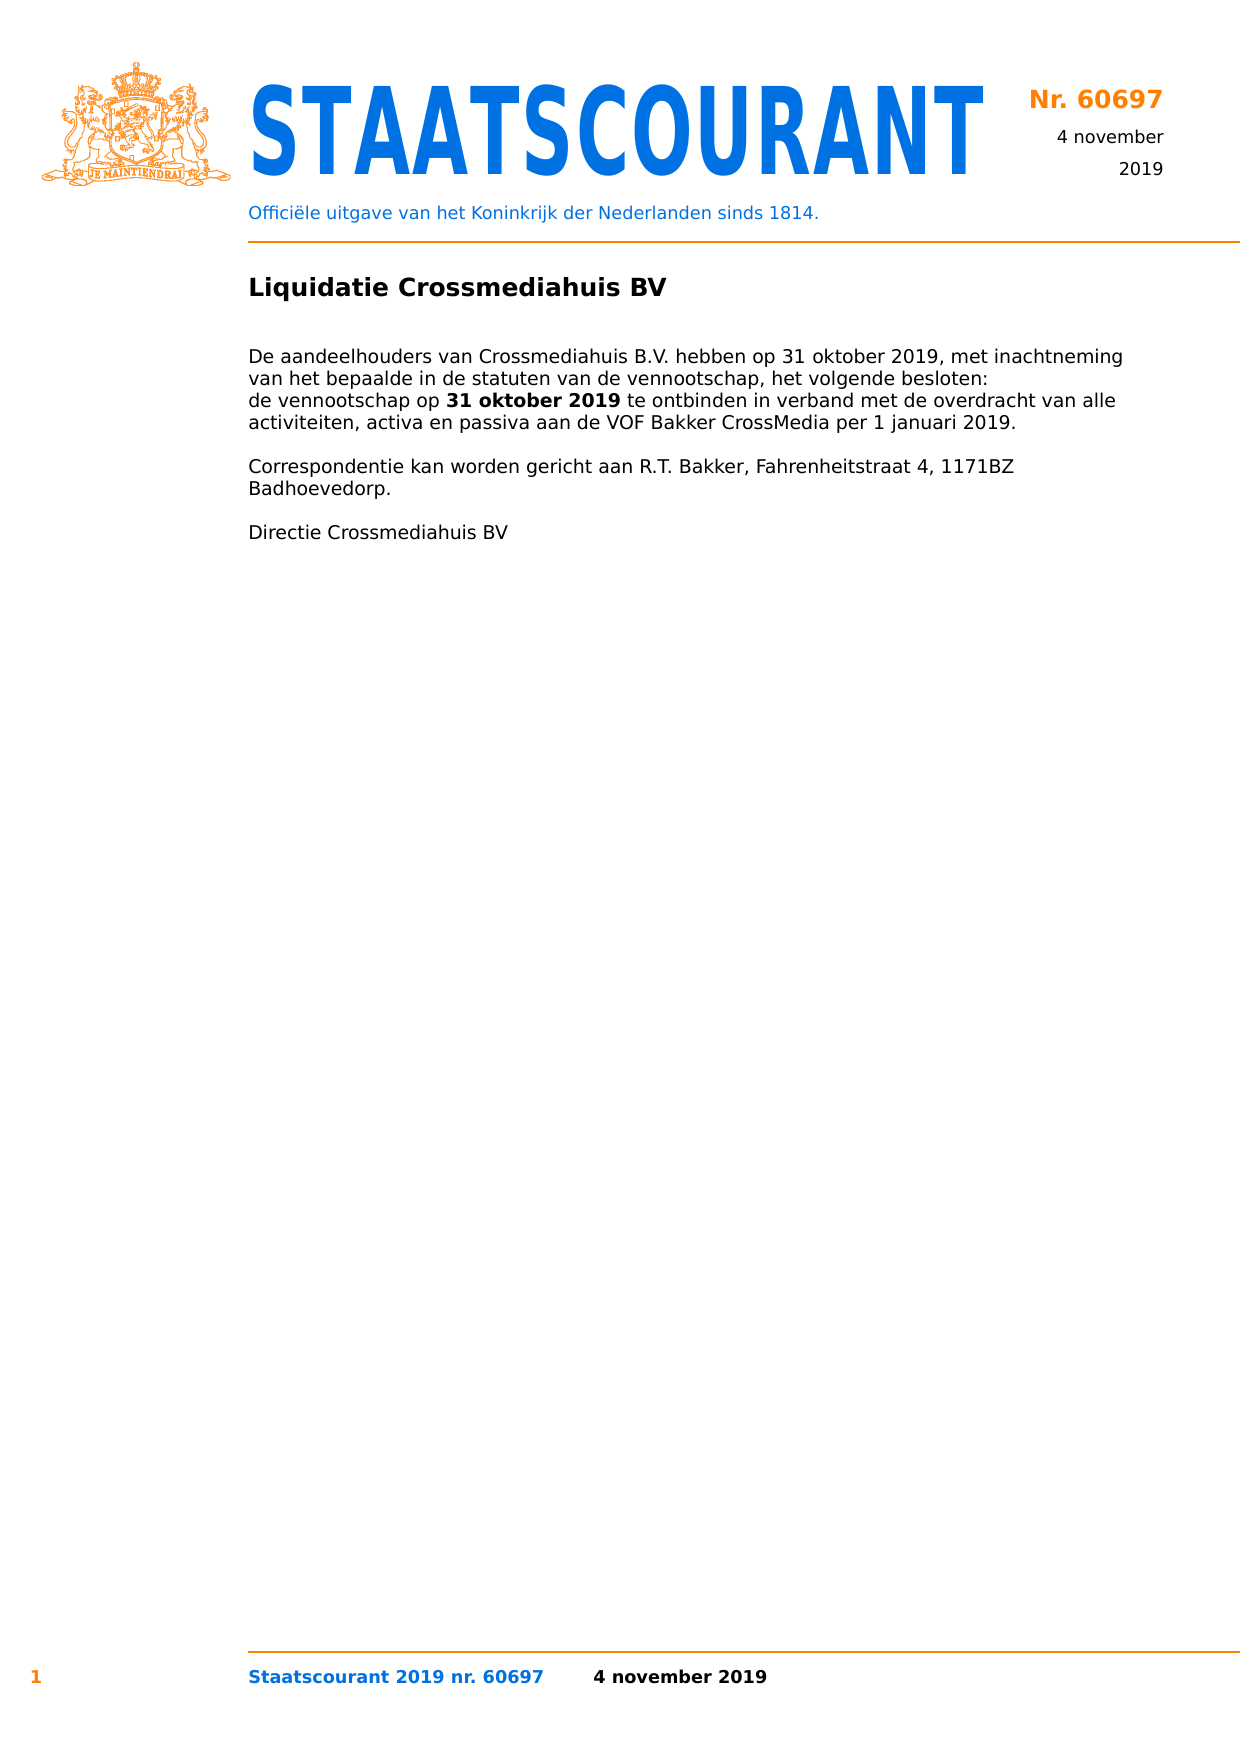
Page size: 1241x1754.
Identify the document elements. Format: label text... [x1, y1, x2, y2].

table_header [25, 62, 248, 241]
text de vennootschap op 31 oktober 2019 te ontbinden in verband met de overdracht van alle activiteiten, activa en passiva aan de VOF Bakker CrossMedia per 1 januari 2019. [248, 390, 1163, 434]
table_cell Officiële uitgave van het Koninkrijk der Nederlanden sinds 1814. [248, 203, 1240, 241]
table_cell 2019 [998, 153, 1240, 203]
subtitle Liquidatie Crossmediahuis BV [248, 273, 1163, 302]
table_cell 4 november [998, 121, 1240, 153]
table_header STAATSCOURANT [248, 62, 998, 203]
text De aandeelhouders van Crossmediahuis B.V. hebben op 31 oktober 2019, met inachtneming van het bepaalde in de statuten van de vennootschap, het volgende besloten: [248, 346, 1163, 390]
text Directie Crossmediahuis BV [248, 522, 1163, 543]
picture [41, 62, 231, 186]
text Correspondentie kan worden gericht aan R.T. Bakker, Fahrenheitstraat 4, 1171BZ Badhoevedorp. [248, 456, 1163, 500]
table_header Nr. 60697 [998, 62, 1240, 121]
